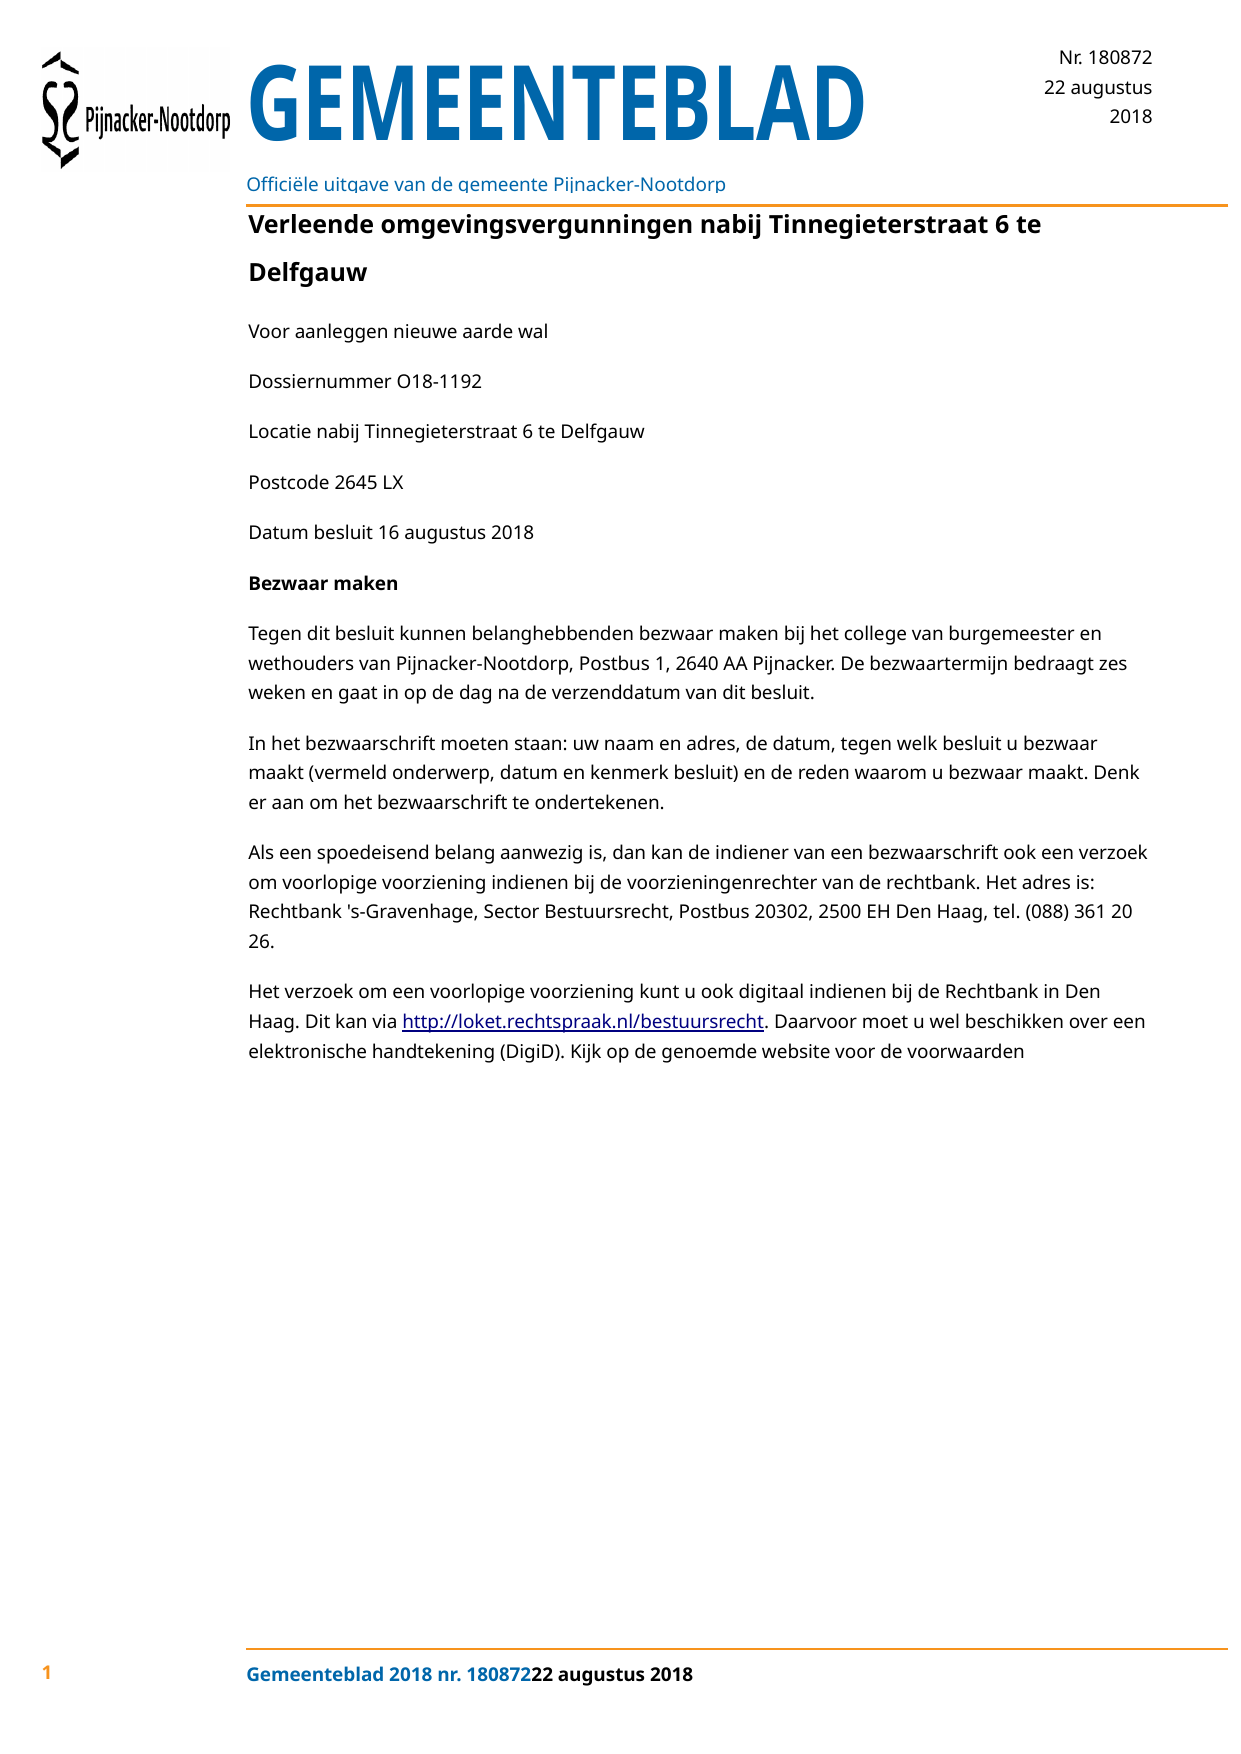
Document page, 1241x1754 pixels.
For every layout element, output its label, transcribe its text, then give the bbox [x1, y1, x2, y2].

text Postcode 2645 LX [248, 469, 1152, 495]
text Het verzoek om een voorlopige voorziening kunt u ook digitaal indienen bij de Rechtbank in Den Haag. Dit kan via http://loket.rechtspraak.nl/bestuursrecht. Daarvoor moet u wel beschikken over een elektronische handtekening (DigiD). Kijk op de genoemde website voor de voorwaarden [248, 979, 1152, 1064]
text Als een spoedeisend belang aanwezig is, dan kan de indiener van een bezwaarschrift ook een verzoek om voorlopige voorziening indienen bij de voorzieningenrechter van de rechtbank. Het adres is: Rechtbank 's-Gravenhage, Sector Bestuursrecht, Postbus 20302, 2500 EH Den Haag, tel. (088) 361 20 26. [248, 839, 1152, 954]
text Dossiernummer O18-1192 [248, 368, 1152, 394]
text Verleende omgevingsvergunningen nabij Tinnegieterstraat 6 te Delfgauw [248, 207, 1152, 288]
text Tegen dit besluit kunnen belanghebbenden bezwaar maken bij het college van burgemeester en wethouders van Pijnacker-Nootdorp, Postbus 1, 2640 AA Pijnacker. De bezwaartermijn bedraagt zes weken en gaat in op de dag na de verzenddatum van dit besluit. [248, 620, 1152, 705]
picture [41, 47, 231, 172]
text Datum besluit 16 augustus 2018 [248, 519, 1152, 545]
text Locatie nabij Tinnegieterstraat 6 te Delfgauw [248, 419, 1152, 444]
text Bezwaar maken [248, 570, 1152, 596]
text Voor aanleggen nieuwe aarde wal [248, 318, 1152, 344]
text In het bezwaarschrift moeten staan: uw naam en adres, de datum, tegen welk besluit u bezwaar maakt (vermeld onderwerp, datum en kenmerk besluit) en de reden waarom u bezwaar maakt. Denk er aan om het bezwaarschrift te ondertekenen. [248, 730, 1152, 815]
